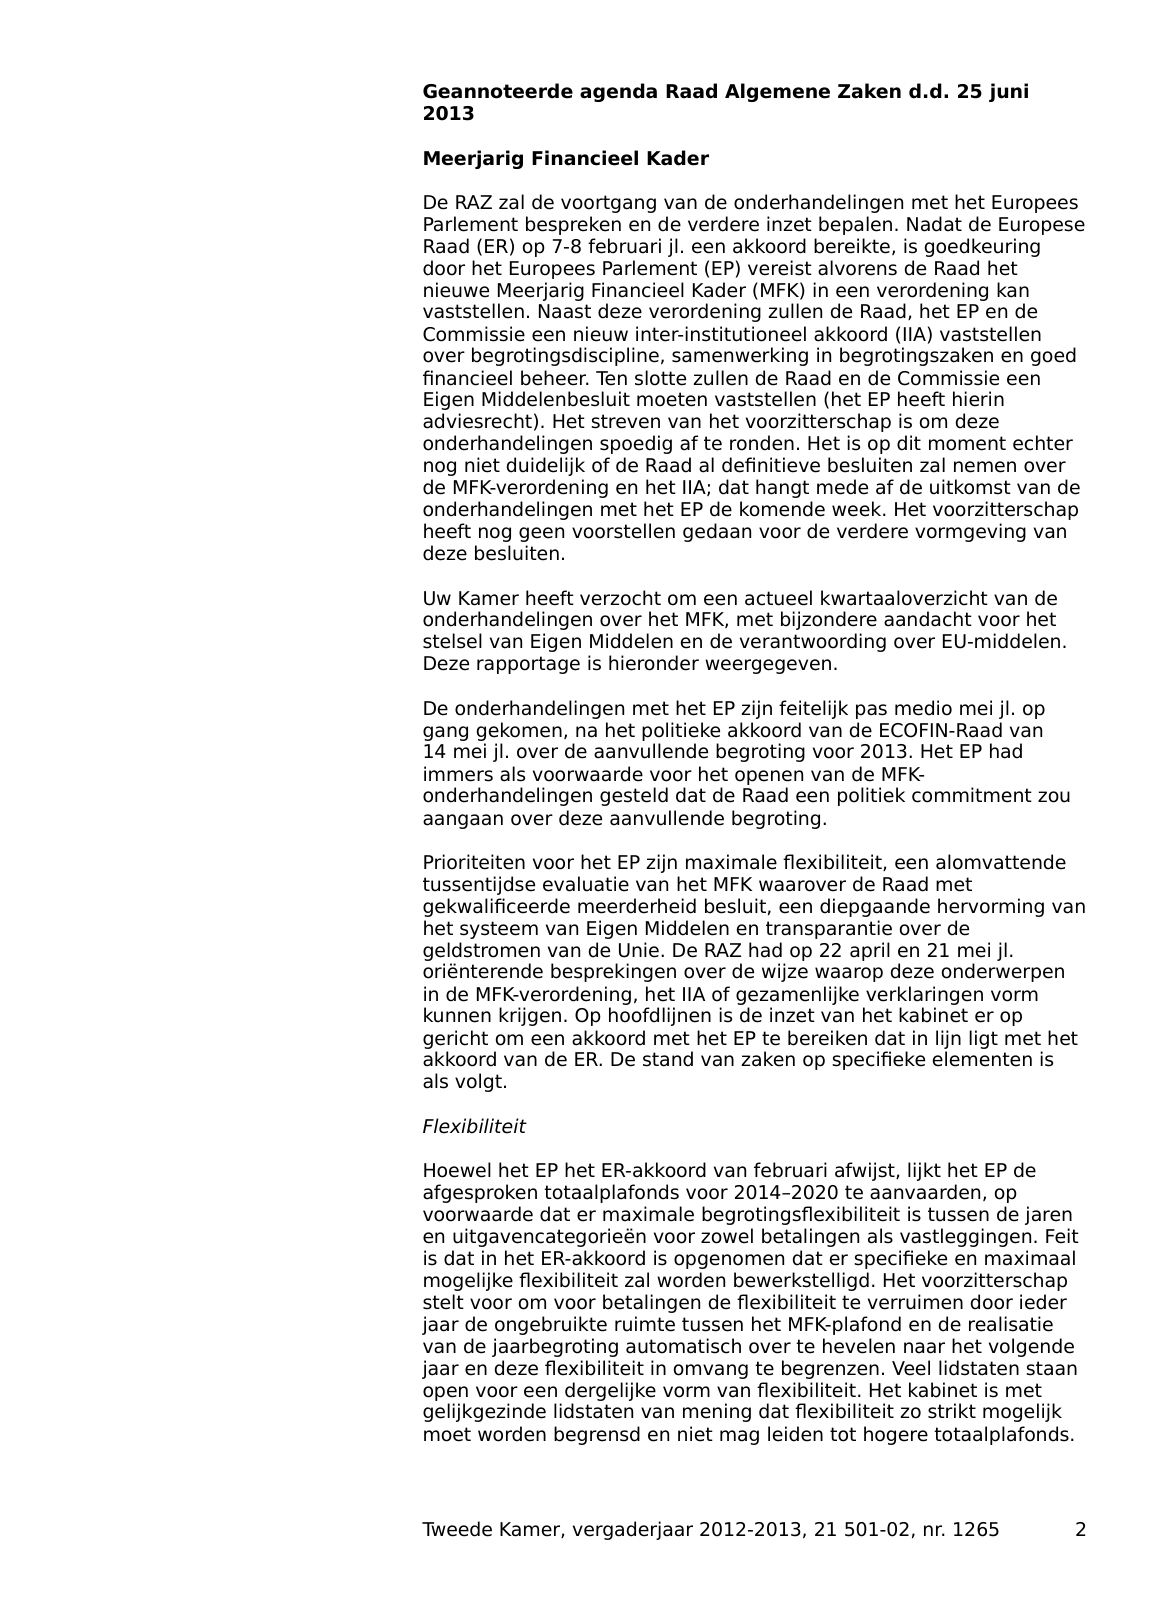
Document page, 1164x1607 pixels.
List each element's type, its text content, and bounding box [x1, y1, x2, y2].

text Hoewel het EP het ER-akkoord van februari afwijst, lijkt het EP de afgesproken totaalplafonds voor 2014–2020 te aanvaarden, op voorwaarde dat er maximale begrotingsflexibiliteit is tussen de jaren en uitgavencategorieën voor zowel betalingen als vastleggingen. Feit is dat in het ER-akkoord is opgenomen dat er specifieke en maximaal mogelijke flexibiliteit zal worden bewerkstelligd. Het voorzitterschap stelt voor om voor betalingen de flexibiliteit te verruimen door ieder jaar de ongebruikte ruimte tussen het MFK-plafond en de realisatie van de jaarbegroting automatisch over te hevelen naar het volgende jaar en deze flexibiliteit in omvang te begrenzen. Veel lidstaten staan open voor een dergelijke vorm van flexibiliteit. Het kabinet is met gelijkgezinde lidstaten van mening dat flexibiliteit zo strikt mogelijk moet worden begrensd en niet mag leiden tot hogere totaalplafonds. [422, 1160, 1087, 1445]
subtitle Meerjarig Financieel Kader [422, 147, 1087, 169]
text Uw Kamer heeft verzocht om een actueel kwartaaloverzicht van de onderhandelingen over het MFK, met bijzondere aandacht voor het stelsel van Eigen Middelen en de verantwoording over EU-middelen. Deze rapportage is hieronder weergegeven. [422, 587, 1087, 675]
text De RAZ zal de voortgang van de onderhandelingen met het Europees Parlement bespreken en de verdere inzet bepalen. Nadat de Europese Raad (ER) op 7-8 februari jl. een akkoord bereikte, is goedkeuring door het Europees Parlement (EP) vereist alvorens de Raad het nieuwe Meerjarig Financieel Kader (MFK) in een verordening kan vaststellen. Naast deze verordening zullen de Raad, het EP en de Commissie een nieuw inter-institutioneel akkoord (IIA) vaststellen over begrotingsdiscipline, samenwerking in begrotingszaken en goed financieel beheer. Ten slotte zullen de Raad en de Commissie een Eigen Middelenbesluit moeten vaststellen (het EP heeft hierin adviesrecht). Het streven van het voorzitterschap is om deze onderhandelingen spoedig af te ronden. Het is op dit moment echter nog niet duidelijk of de Raad al definitieve besluiten zal nemen over de MFK-verordening en het IIA; dat hangt mede af de uitkomst van de onderhandelingen met het EP de komende week. Het voorzitterschap heeft nog geen voorstellen gedaan voor de verdere vormgeving van deze besluiten. [422, 192, 1087, 565]
text De onderhandelingen met het EP zijn feitelijk pas medio mei jl. op gang gekomen, na het politieke akkoord van de ECOFIN-Raad van 14 mei jl. over de aanvullende begroting voor 2013. Het EP had immers als voorwaarde voor het openen van de MFK-onderhandelingen gesteld dat de Raad een politiek commitment zou aangaan over deze aanvullende begroting. [422, 697, 1087, 829]
subtitle Geannoteerde agenda Raad Algemene Zaken d.d. 25 juni 2013 [422, 81, 1087, 125]
text Prioriteiten voor het EP zijn maximale flexibiliteit, een alomvattende tussentijdse evaluatie van het MFK waarover de Raad met gekwalificeerde meerderheid besluit, een diepgaande hervorming van het systeem van Eigen Middelen en transparantie over de geldstromen van de Unie. De RAZ had op 22 april en 21 mei jl. oriënterende besprekingen over de wijze waarop deze onderwerpen in de MFK-verordening, het IIA of gezamenlijke verklaringen vorm kunnen krijgen. Op hoofdlijnen is de inzet van het kabinet er op gericht om een akkoord met het EP te bereiken dat in lijn ligt met het akkoord van de ER. De stand van zaken op specifieke elementen is als volgt. [422, 852, 1087, 1093]
subtitle Flexibiliteit [422, 1116, 1087, 1137]
